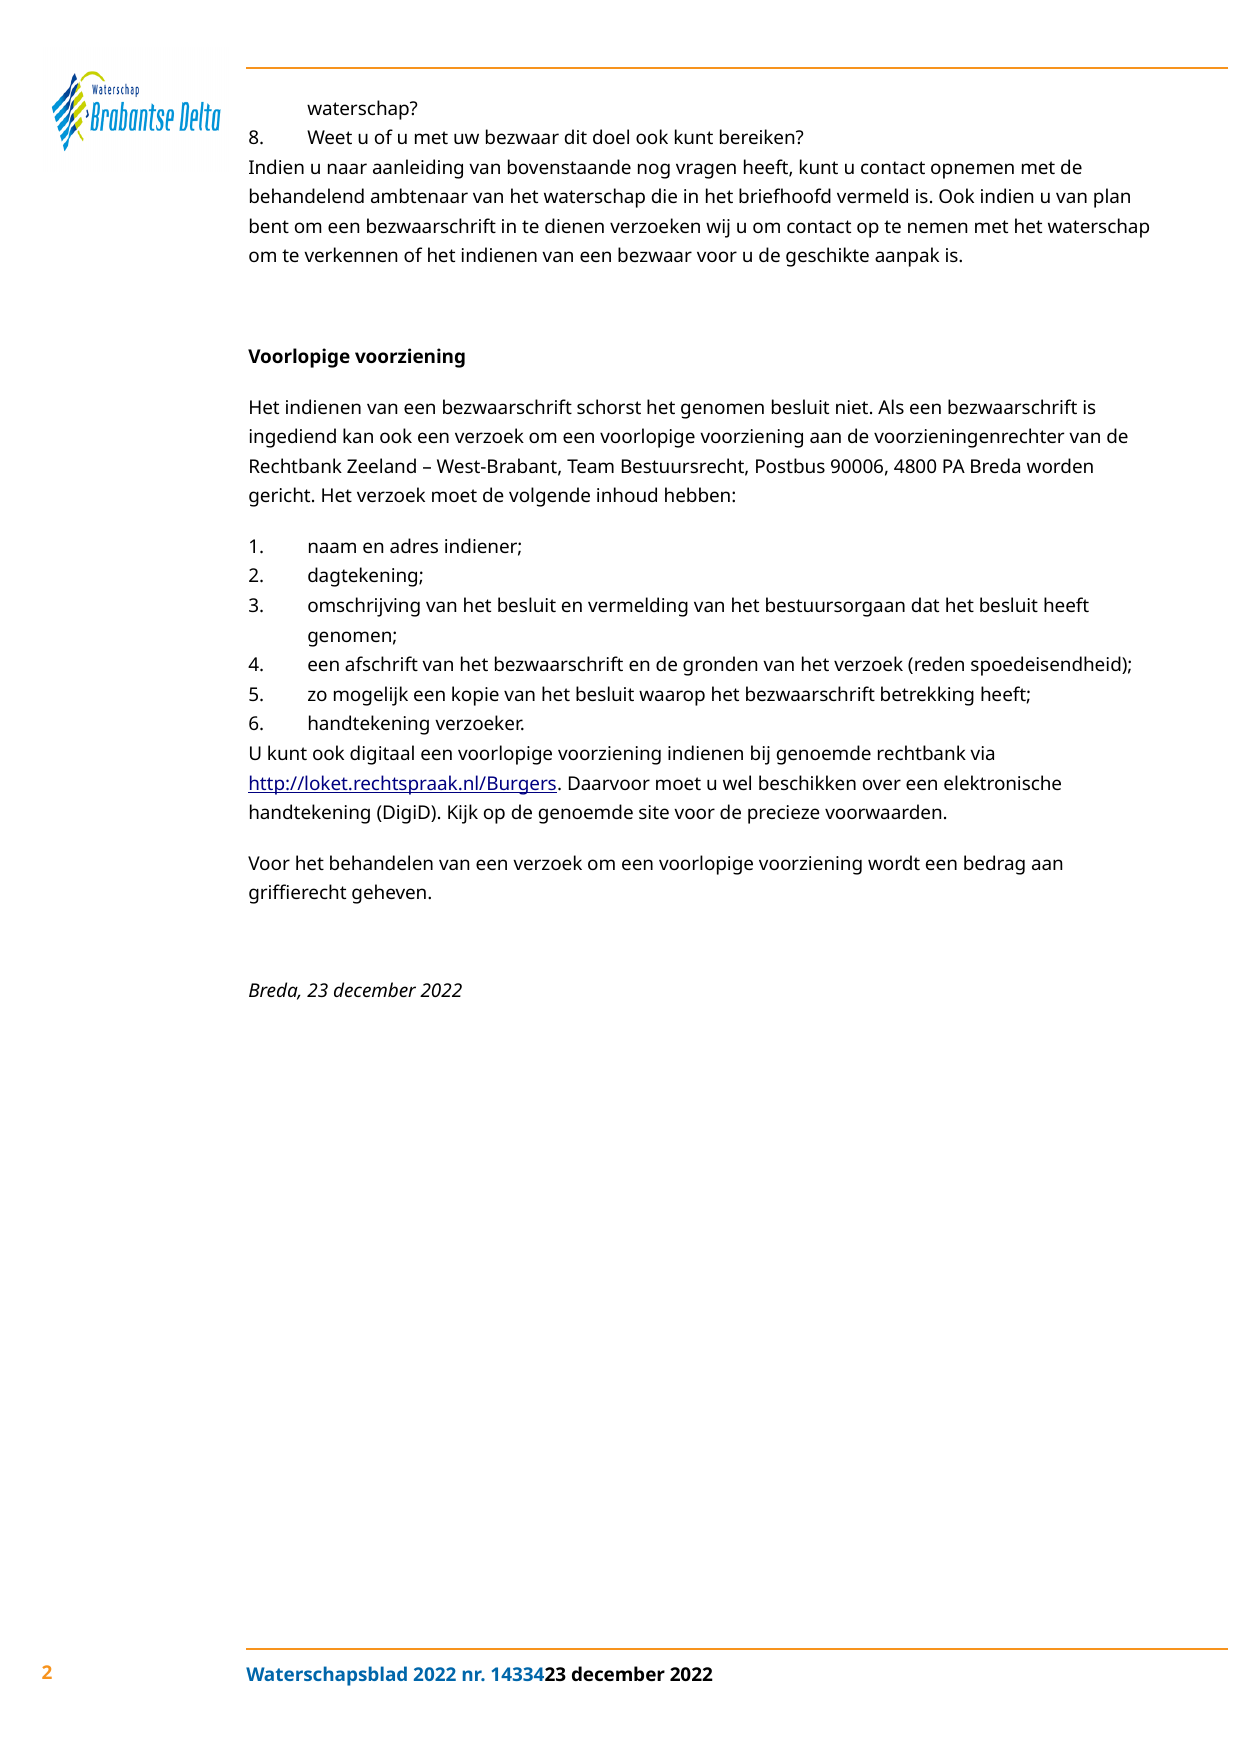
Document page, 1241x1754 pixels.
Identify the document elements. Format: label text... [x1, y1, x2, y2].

text Indien u naar aanleiding van bovenstaande nog vragen heeft, kunt u contact opnemen met de behandelend ambtenaar van het waterschap die in het briefhoofd vermeld is. Ook indien u van plan bent om een bezwaarschrift in te dienen verzoeken wij u om contact op te nemen met het waterschap om te verkennen of het indienen van een bezwaar voor u de geschikte aanpak is. [248, 154, 1152, 268]
text U kunt ook digitaal een voorlopige voorziening indienen bij genoemde rechtbank via http://loket.rechtspraak.nl/Burgers. Daarvoor moet u wel beschikken over een elektronische handtekening (DigiD). Kijk op de genoemde site voor de precieze voorwaarden. [248, 740, 1152, 825]
list zo mogelijk een kopie van het besluit waarop het bezwaarschrift betrekking heeft; [248, 681, 1152, 707]
text Voorlopige voorziening [248, 343, 1152, 369]
list omschrijving van het besluit en vermelding van het bestuursorgaan dat het besluit heeft genomen; [248, 592, 1152, 648]
list handtekening verzoeker. [248, 711, 1152, 736]
list dagtekening; [248, 563, 1152, 588]
list waterschap? [248, 95, 1152, 121]
text Het indienen van een bezwaarschrift schorst het genomen besluit niet. Als een bezwaarschrift is ingediend kan ook een verzoek om een voorlopige voorziening aan de voorzieningenrechter van de Rechtbank Zeeland – West-Brabant, Team Bestuursrecht, Postbus 90006, 4800 PA Breda worden gericht. Het verzoek moet de volgende inhoud hebben: [248, 394, 1152, 508]
picture [41, 47, 231, 172]
text Breda, 23 december 2022 [248, 978, 1152, 1003]
list Weet u of u met uw bezwaar dit doel ook kunt bereiken? [248, 124, 1152, 150]
text Voor het behandelen van een verzoek om een voorlopige voorziening wordt een bedrag aan griffierecht geheven. [248, 850, 1152, 905]
list een afschrift van het bezwaarschrift en de gronden van het verzoek (reden spoedeisendheid); [248, 651, 1152, 677]
list naam en adres indiener; [248, 533, 1152, 559]
